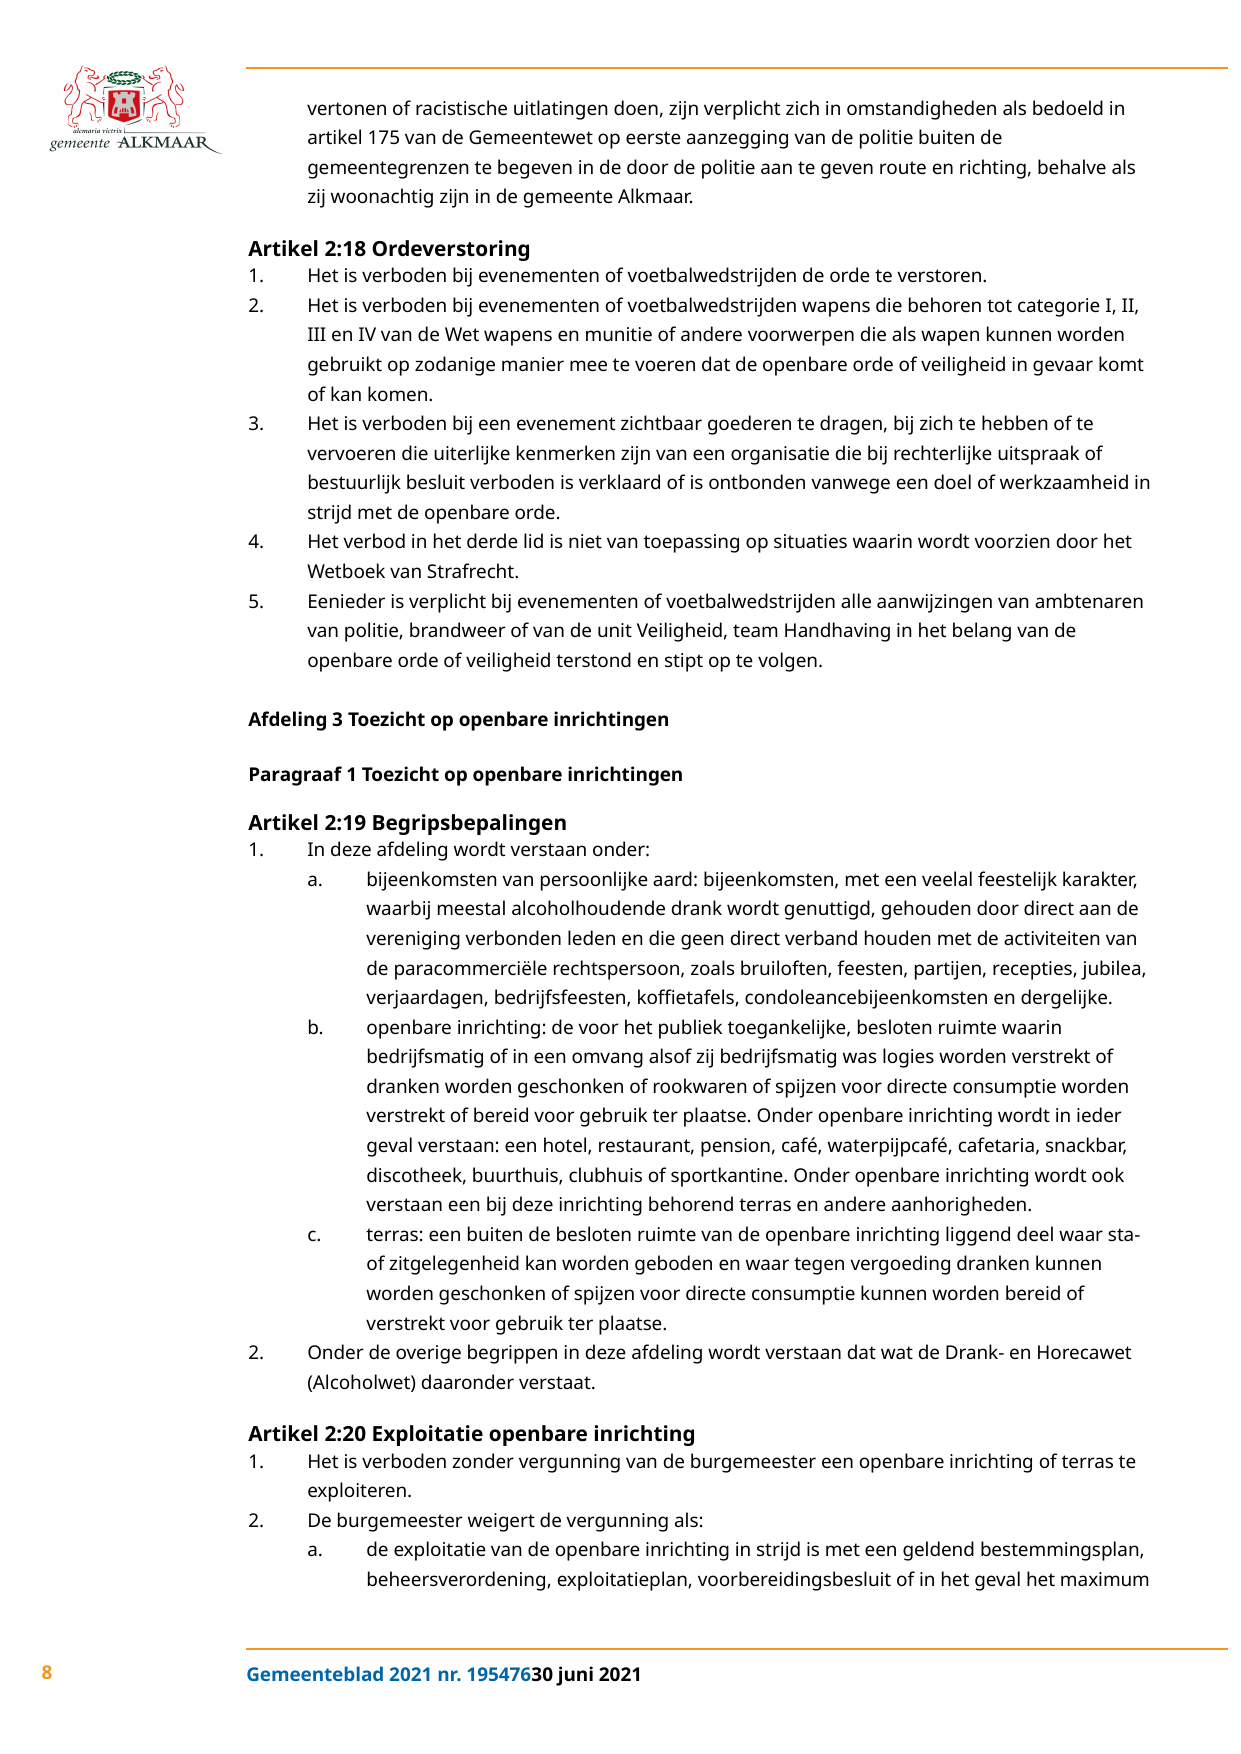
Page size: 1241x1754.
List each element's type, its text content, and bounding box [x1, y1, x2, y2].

list Het verbod in het derde lid is niet van toepassing op situaties waarin wordt voorzien door het Wetboek van Strafrecht. [248, 529, 1152, 584]
list Eenieder is verplicht bij evenementen of voetbalwedstrijden alle aanwijzingen van ambtenaren van politie, brandweer of van de unit Veiligheid, team Handhaving in het belang van de openbare orde of veiligheid terstond en stipt op te volgen. [248, 588, 1152, 673]
text Paragraaf 1 Toezicht op openbare inrichtingen [248, 761, 1152, 787]
list vertonen of racistische uitlatingen doen, zijn verplicht zich in omstandigheden als bedoeld in artikel 175 van de Gemeentewet op eerste aanzegging van de politie buiten de gemeentegrenzen te begeven in de door de politie aan te geven route en richting, behalve als zij woonachtig zijn in de gemeente Alkmaar. [248, 95, 1152, 209]
list Het is verboden bij evenementen of voetbalwedstrijden de orde te verstoren. [248, 262, 1152, 288]
list terras: een buiten de besloten ruimte van de openbare inrichting liggend deel waar sta- of zitgelegenheid kan worden geboden en waar tegen vergoeding dranken kunnen worden geschonken of spijzen voor directe consumptie kunnen worden bereid of verstrekt voor gebruik ter plaatse. [307, 1221, 1152, 1336]
list Het is verboden bij een evenement zichtbaar goederen te dragen, bij zich te hebben of te vervoeren die uiterlijke kenmerken zijn van een organisatie die bij rechterlijke uitspraak of bestuurlijk besluit verboden is verklaard of is ontbonden vanwege een doel of werkzaamheid in strijd met de openbare orde. [248, 410, 1152, 525]
text Artikel 2:19 Begripsbepalingen [248, 808, 1152, 836]
list In deze afdeling wordt verstaan onder: [248, 836, 1152, 862]
list Onder de overige begrippen in deze afdeling wordt verstaan dat wat de Drank- en Horecawet (Alcoholwet) daaronder verstaat. [248, 1339, 1152, 1395]
list De burgemeester weigert de vergunning als: [248, 1507, 1152, 1533]
text Artikel 2:20 Exploitatie openbare inrichting [248, 1419, 1152, 1448]
list de exploitatie van de openbare inrichting in strijd is met een geldend bestemmingsplan, beheersverordening, exploitatieplan, voorbereidingsbesluit of in het geval het maximum [307, 1537, 1152, 1592]
text Afdeling 3 Toezicht op openbare inrichtingen [248, 706, 1152, 732]
text Artikel 2:18 Ordeverstoring [248, 234, 1152, 262]
list Het is verboden bij evenementen of voetbalwedstrijden wapens die behoren tot categorie I, II, III en IV van de Wet wapens en munitie of andere voorwerpen die als wapen kunnen worden gebruikt op zodanige manier mee te voeren dat de openbare orde of veiligheid in gevaar komt of kan komen. [248, 292, 1152, 406]
list openbare inrichting: de voor het publiek toegankelijke, besloten ruimte waarin bedrijfsmatig of in een omvang alsof zij bedrijfsmatig was logies worden verstrekt of dranken worden geschonken of rookwaren of spijzen voor directe consumptie worden verstrekt of bereid voor gebruik ter plaatse. Onder openbare inrichting wordt in ieder geval verstaan: een hotel, restaurant, pension, café, waterpijpcafé, cafetaria, snackbar, discotheek, buurthuis, clubhuis of sportkantine. Onder openbare inrichting wordt ook verstaan een bij deze inrichting behorend terras en andere aanhorigheden. [307, 1014, 1152, 1217]
list bijeenkomsten van persoonlijke aard: bijeenkomsten, met een veelal feestelijk karakter, waarbij meestal alcoholhoudende drank wordt genuttigd, gehouden door direct aan de vereniging verbonden leden en die geen direct verband houden met de activiteiten van de paracommerciële rechtspersoon, zoals bruiloften, feesten, partijen, recepties, jubilea, verjaardagen, bedrijfsfeesten, koffietafels, condoleancebijeenkomsten en dergelijke. [307, 866, 1152, 1010]
picture [41, 47, 231, 172]
list Het is verboden zonder vergunning van de burgemeester een openbare inrichting of terras te exploiteren. [248, 1448, 1152, 1503]
